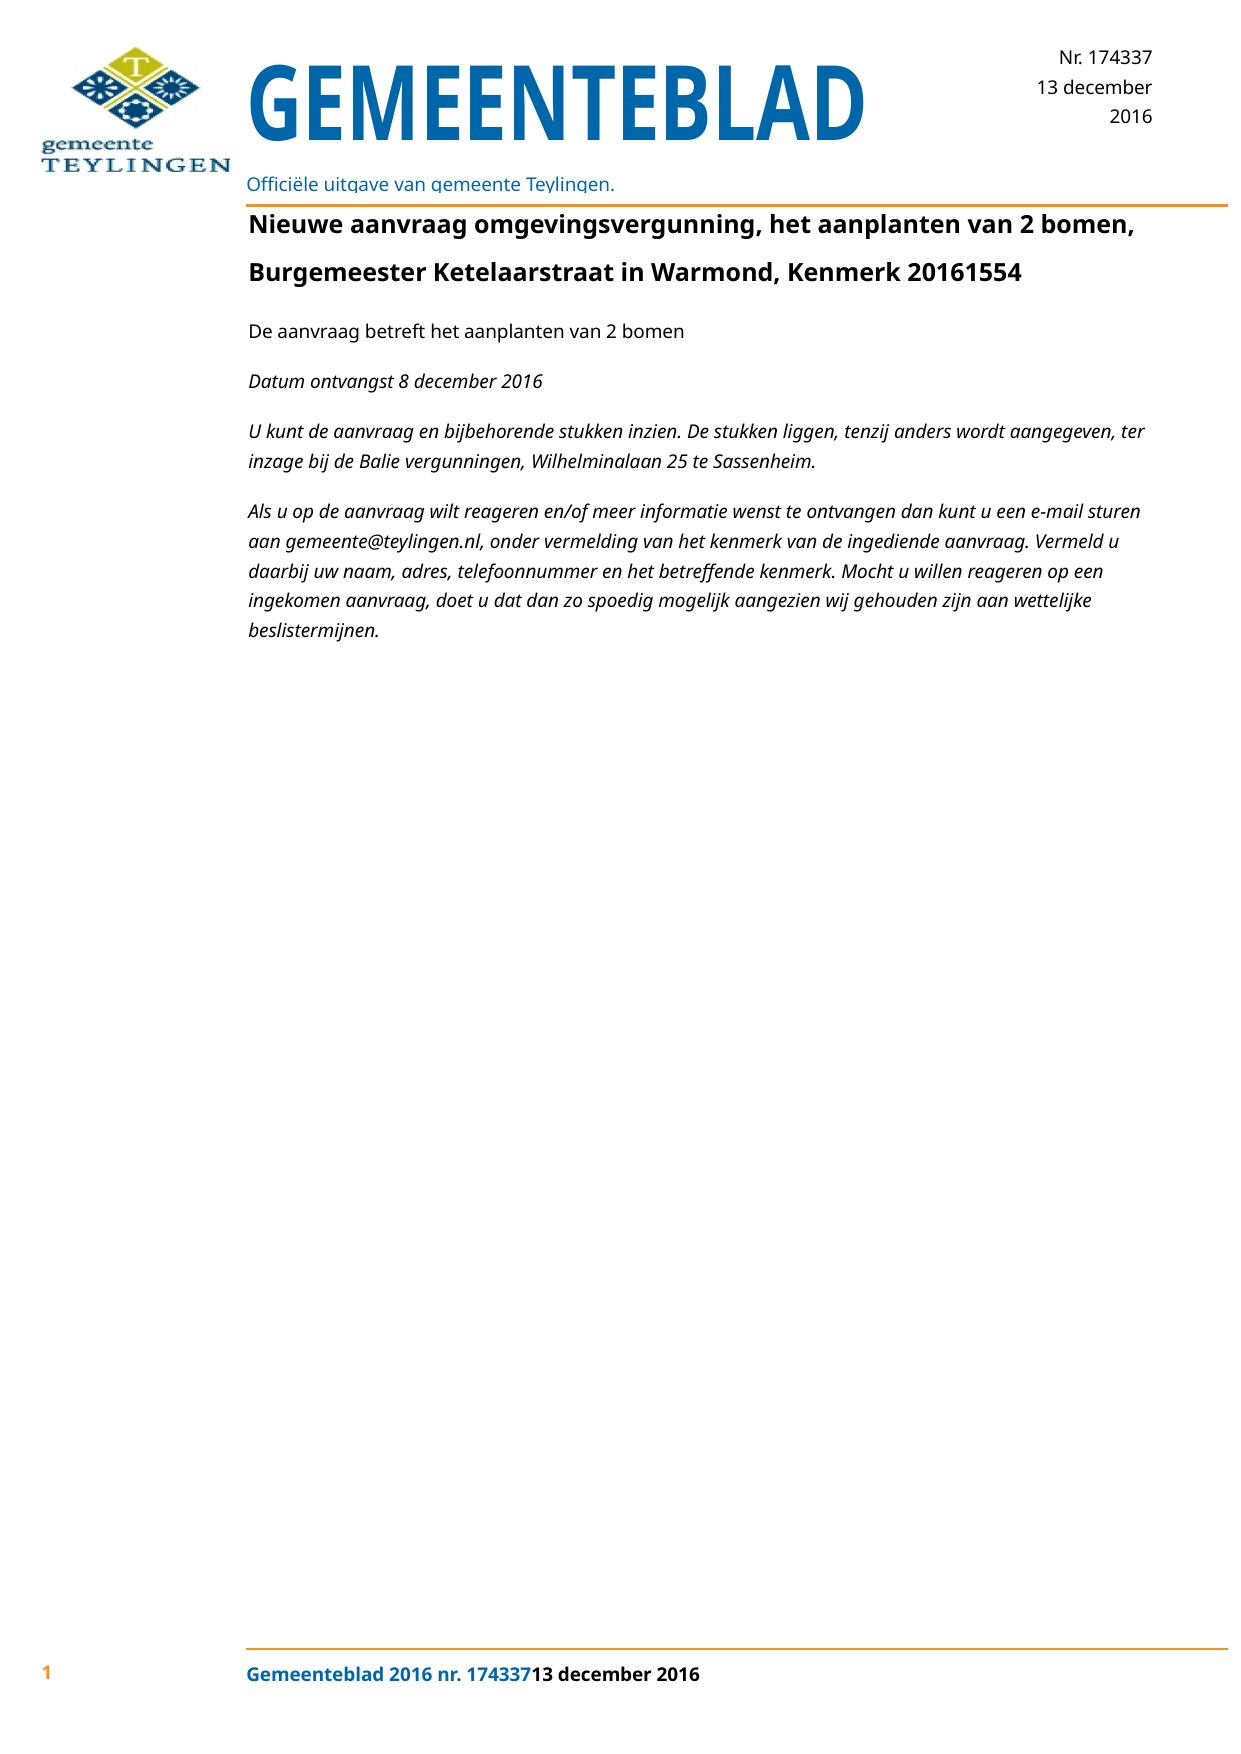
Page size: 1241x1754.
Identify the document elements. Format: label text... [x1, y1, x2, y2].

text Datum ontvangst 8 december 2016 [248, 368, 1152, 394]
text Nieuwe aanvraag omgevingsvergunning, het aanplanten van 2 bomen, Burgemeester Ketelaarstraat in Warmond, Kenmerk 20161554 [248, 207, 1152, 288]
text U kunt de aanvraag en bijbehorende stukken inzien. De stukken liggen, tenzij anders wordt aangegeven, ter inzage bij de Balie vergunningen, Wilhelminalaan 25 te Sassenheim. [248, 419, 1152, 474]
text De aanvraag betreft het aanplanten van 2 bomen [248, 318, 1152, 344]
text Als u op de aanvraag wilt reageren en/of meer informatie wenst te ontvangen dan kunt u een e-mail sturen aan gemeente@teylingen.nl, onder vermelding van het kenmerk van de ingediende aanvraag. Vermeld u daarbij uw naam, adres, telefoonnummer en het betreffende kenmerk. Mocht u willen reageren op een ingekomen aanvraag, doet u dat dan zo spoedig mogelijk aangezien wij gehouden zijn aan wettelijke beslistermijnen. [248, 499, 1152, 643]
picture [41, 47, 231, 172]
